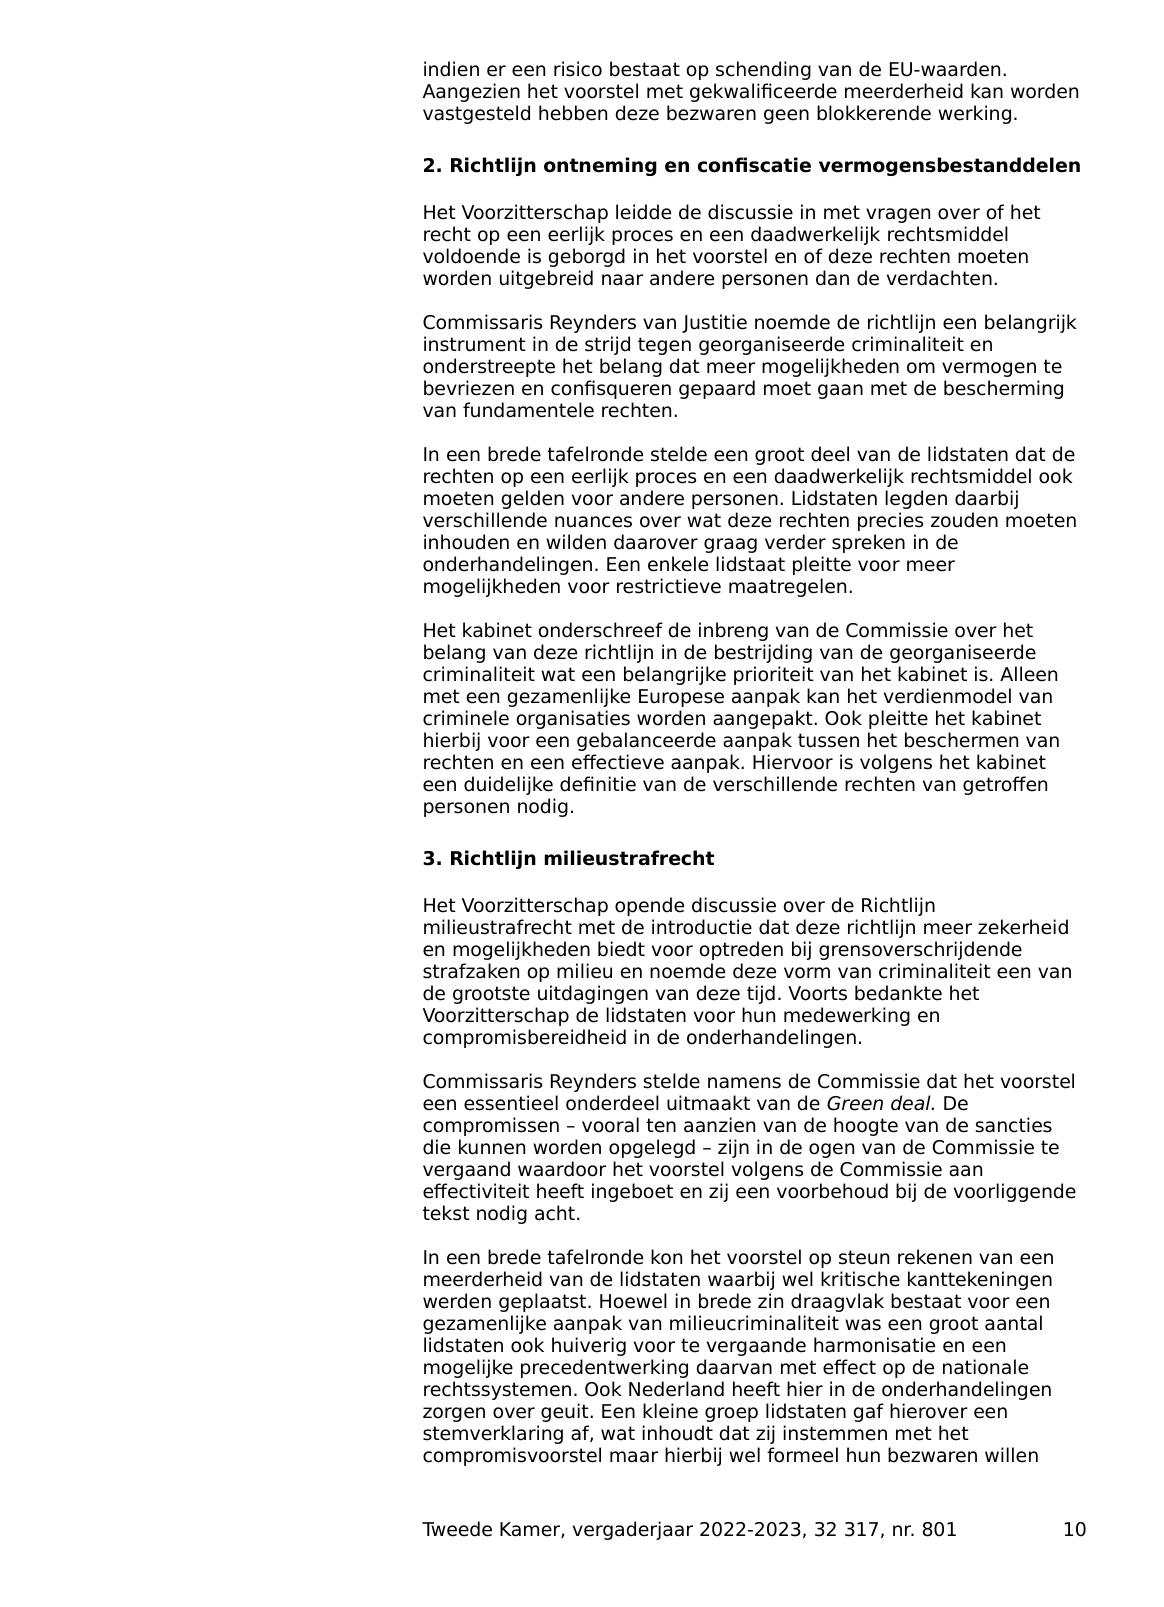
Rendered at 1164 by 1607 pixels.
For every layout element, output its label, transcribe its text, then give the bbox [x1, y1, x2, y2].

text In een brede tafelronde stelde een groot deel van de lidstaten dat de rechten op een eerlijk proces en een daadwerkelijk rechtsmiddel ook moeten gelden voor andere personen. Lidstaten legden daarbij verschillende nuances over wat deze rechten precies zouden moeten inhouden en wilden daarover graag verder spreken in de onderhandelingen. Een enkele lidstaat pleitte voor meer mogelijkheden voor restrictieve maatregelen. [422, 444, 1087, 598]
text Commissaris Reynders van Justitie noemde de richtlijn een belangrijk instrument in de strijd tegen georganiseerde criminaliteit en onderstreepte het belang dat meer mogelijkheden om vermogen te bevriezen en confisqueren gepaard moet gaan met de bescherming van fundamentele rechten. [422, 312, 1087, 422]
text Het Voorzitterschap leidde de discussie in met vragen over of het recht op een eerlijk proces en een daadwerkelijk rechtsmiddel voldoende is geborgd in het voorstel en of deze rechten moeten worden uitgebreid naar andere personen dan de verdachten. [422, 202, 1087, 290]
text Het kabinet onderschreef de inbreng van de Commissie over het belang van deze richtlijn in de bestrijding van de georganiseerde criminaliteit wat een belangrijke prioriteit van het kabinet is. Alleen met een gezamenlijke Europese aanpak kan het verdienmodel van criminele organisaties worden aangepakt. Ook pleitte het kabinet hierbij voor een gebalanceerde aanpak tussen het beschermen van rechten en een effectieve aanpak. Hiervoor is volgens het kabinet een duidelijke definitie van de verschillende rechten van getroffen personen nodig. [422, 620, 1087, 818]
text Commissaris Reynders stelde namens de Commissie dat het voorstel een essentieel onderdeel uitmaakt van de Green deal. De compromissen – vooral ten aanzien van de hoogte van de sancties die kunnen worden opgelegd – zijn in de ogen van de Commissie te vergaand waardoor het voorstel volgens de Commissie aan effectiviteit heeft ingeboet en zij een voorbehoud bij de voorliggende tekst nodig acht. [422, 1071, 1087, 1225]
subtitle 3. Richtlijn milieustrafrecht [422, 848, 1087, 870]
text Het Voorzitterschap opende discussie over de Richtlijn milieustrafrecht met de introductie dat deze richtlijn meer zekerheid en mogelijkheden biedt voor optreden bij grensoverschrijdende strafzaken op milieu en noemde deze vorm van criminaliteit een van de grootste uitdagingen van deze tijd. Voorts bedankte het Voorzitterschap de lidstaten voor hun medewerking en compromisbereidheid in de onderhandelingen. [422, 895, 1087, 1049]
text In een brede tafelronde kon het voorstel op steun rekenen van een meerderheid van de lidstaten waarbij wel kritische kanttekeningen werden geplaatst. Hoewel in brede zin draagvlak bestaat voor een gezamenlijke aanpak van milieucriminaliteit was een groot aantal lidstaten ook huiverig voor te vergaande harmonisatie en een mogelijke precedentwerking daarvan met effect op de nationale rechtssystemen. Ook Nederland heeft hier in de onderhandelingen zorgen over geuit. Een kleine groep lidstaten gaf hierover een stemverklaring af, wat inhoudt dat zij instemmen met het compromisvoorstel maar hierbij wel formeel hun bezwaren willen [422, 1247, 1087, 1467]
text indien er een risico bestaat op schending van de EU-waarden. Aangezien het voorstel met gekwalificeerde meerderheid kan worden vastgesteld hebben deze bezwaren geen blokkerende werking. [422, 59, 1087, 125]
subtitle 2. Richtlijn ontneming en confiscatie vermogensbestanddelen [422, 155, 1087, 177]
